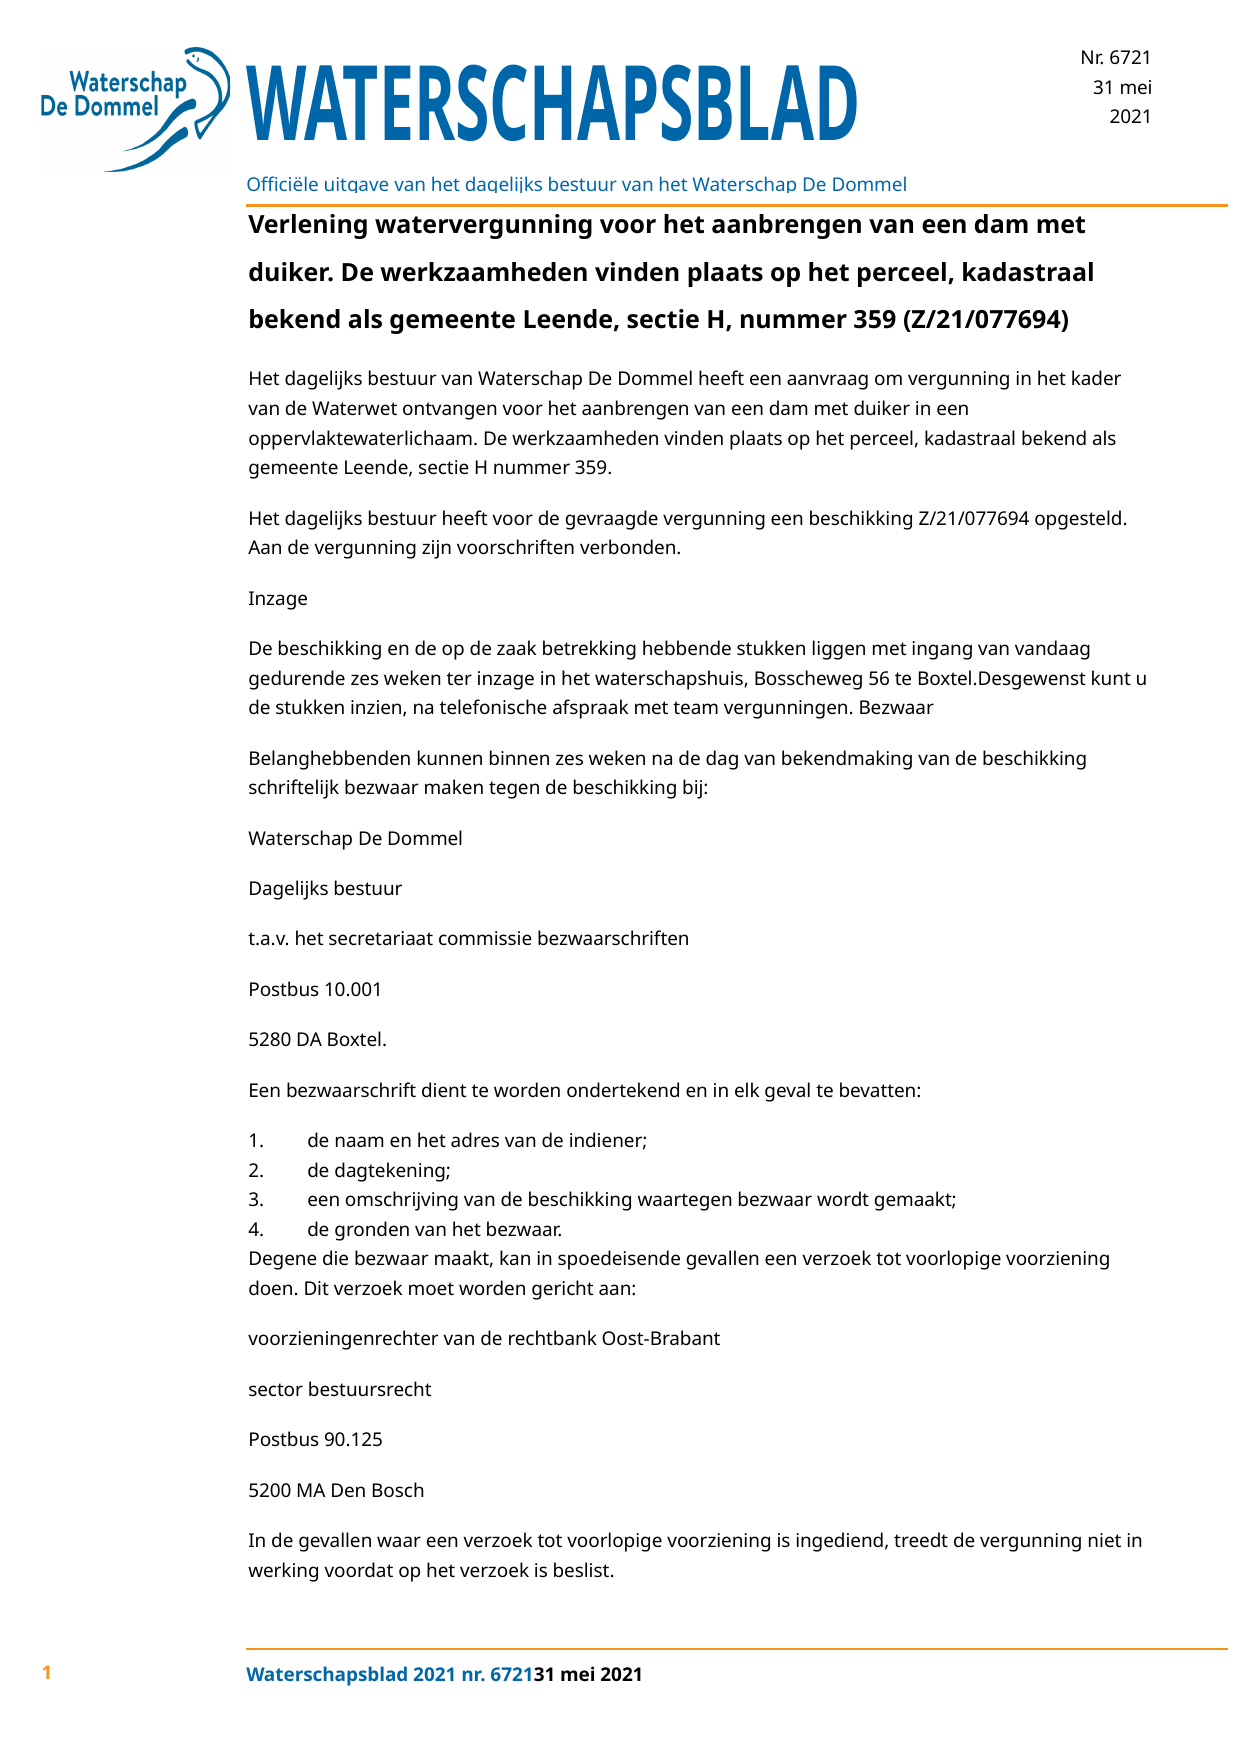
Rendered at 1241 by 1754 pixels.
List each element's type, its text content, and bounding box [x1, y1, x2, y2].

text Postbus 10.001 [248, 976, 1152, 1002]
list de naam en het adres van de indiener; [248, 1127, 1152, 1153]
list de dagtekening; [248, 1157, 1152, 1182]
text Een bezwaarschrift dient te worden ondertekend en in elk geval te bevatten: [248, 1077, 1152, 1102]
text Inzage [248, 585, 1152, 610]
picture [41, 47, 231, 172]
text Degene die bezwaar maakt, kan in spoedeisende gevallen een verzoek tot voorlopige voorziening doen. Dit verzoek moet worden gericht aan: [248, 1246, 1152, 1301]
picture [204, 47, 231, 76]
text 5200 MA Den Bosch [248, 1477, 1152, 1502]
text De beschikking en de op de zaak betrekking hebbende stukken liggen met ingang van vandaag gedurende zes weken ter inzage in het waterschapshuis, Bosscheweg 56 te Boxtel.Desgewenst kunt u de stukken inzien, na telefonische afspraak met team vergunningen. Bezwaar [248, 635, 1152, 720]
picture [198, 118, 210, 131]
text Het dagelijks bestuur heeft voor de gevraagde vergunning een beschikking Z/21/077694 opgesteld. Aan de vergunning zijn voorschriften verbonden. [248, 505, 1152, 560]
picture [45, 99, 51, 111]
text voorzieningenrechter van de rechtbank Oost-Brabant [248, 1326, 1152, 1351]
list een omschrijving van de beschikking waartegen bezwaar wordt gemaakt; [248, 1186, 1152, 1212]
text Dagelijks bestuur [248, 875, 1152, 901]
text 5280 DA Boxtel. [248, 1026, 1152, 1052]
list de gronden van het bezwaar. [248, 1216, 1152, 1242]
text Belanghebbenden kunnen binnen zes weken na de dag van bekendmaking van de beschikking schriftelijk bezwaar maken tegen de beschikking bij: [248, 745, 1152, 800]
text t.a.v. het secretariaat commissie bezwaarschriften [248, 926, 1152, 951]
text In de gevallen waar een verzoek tot voorlopige voorziening is ingediend, treedt de vergunning niet in werking voordat op het verzoek is beslist. [248, 1527, 1152, 1582]
text Verlening watervergunning voor het aanbrengen van een dam met duiker. De werkzaamheden vinden plaats op het perceel, kadastraal bekend als gemeente Leende, sectie H, nummer 359 (Z/21/077694) [248, 207, 1152, 336]
text Waterschap De Dommel [248, 825, 1152, 850]
text Het dagelijks bestuur van Waterschap De Dommel heeft een aanvraag om vergunning in het kader van de Waterwet ontvangen voor het aanbrengen van een dam met duiker in een oppervlaktewaterlichaam. De werkzaamheden vinden plaats op het perceel, kadastraal bekend als gemeente Leende, sectie H nummer 359. [248, 366, 1152, 480]
text sector bestuursrecht [248, 1376, 1152, 1402]
text Postbus 90.125 [248, 1426, 1152, 1452]
